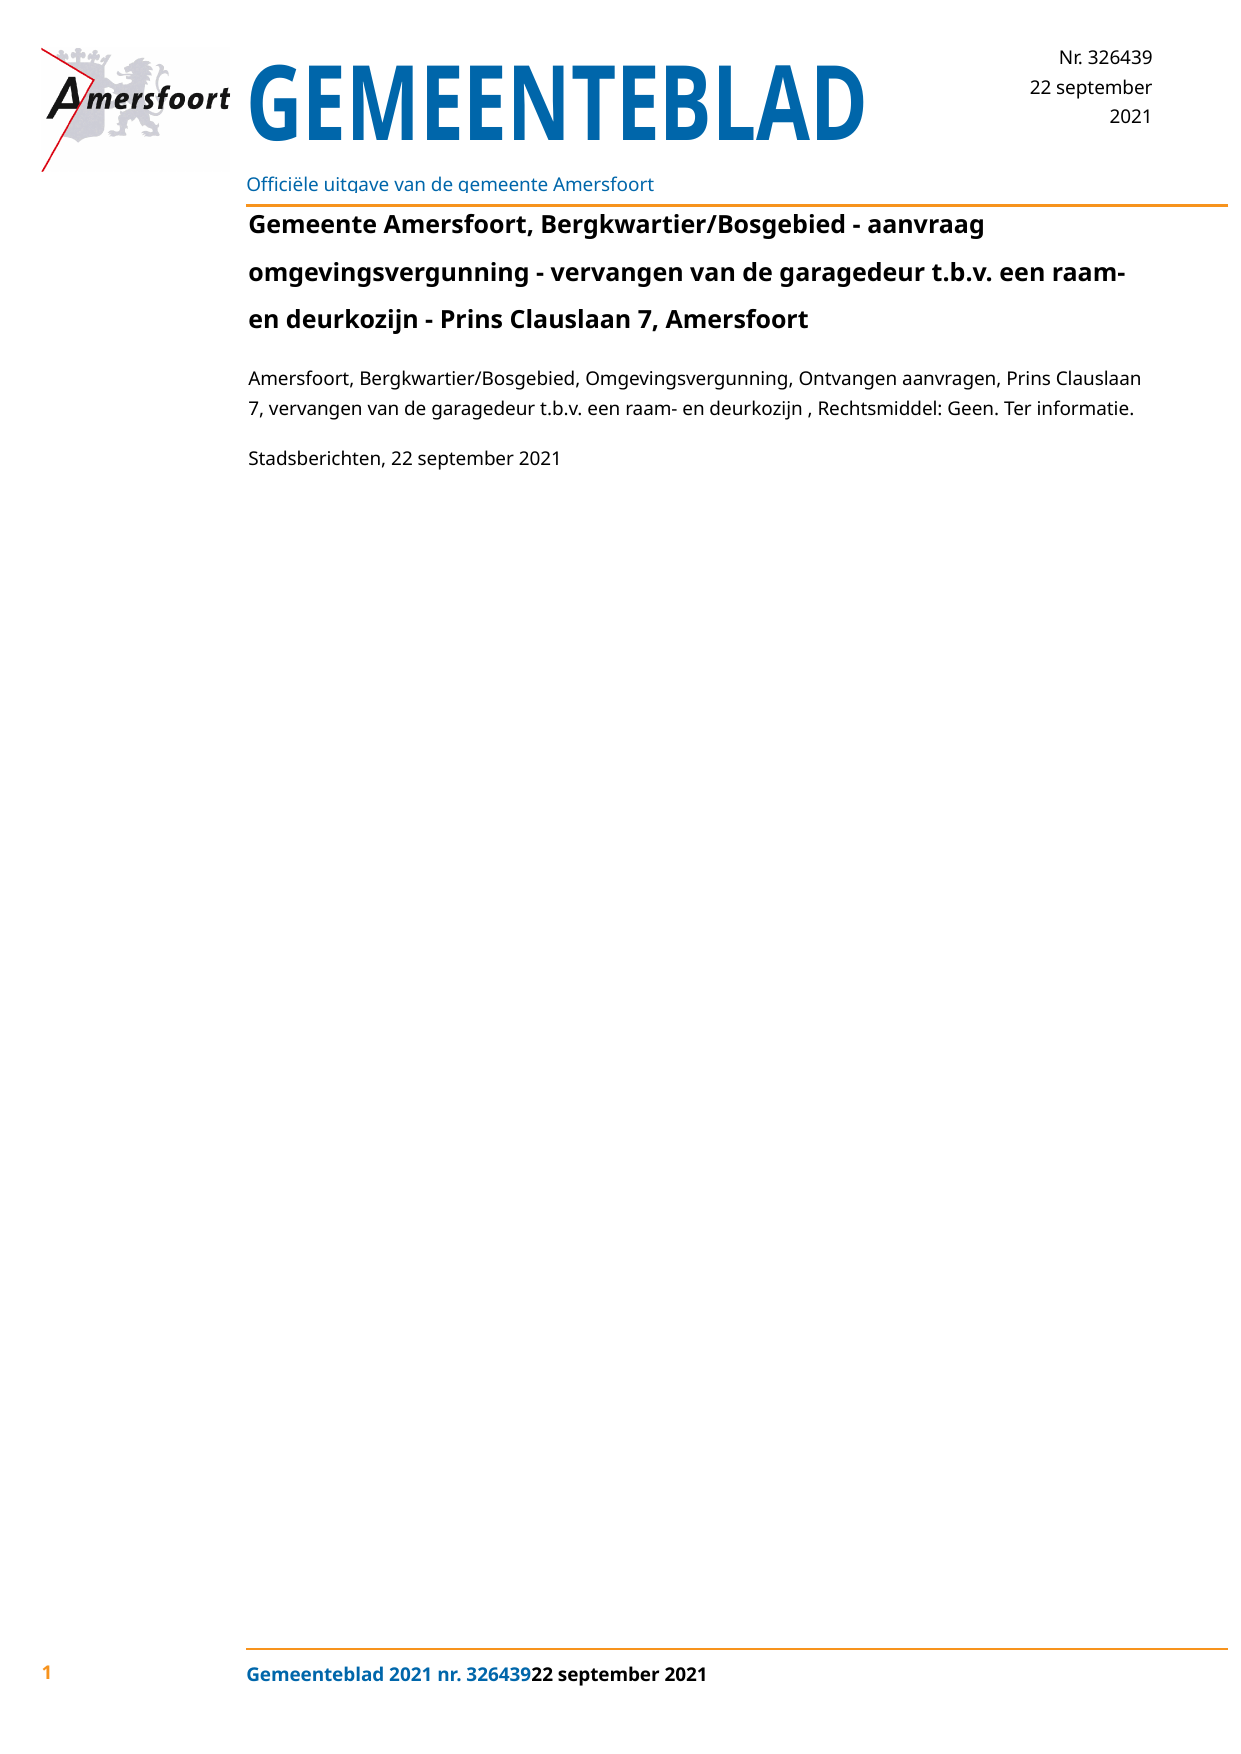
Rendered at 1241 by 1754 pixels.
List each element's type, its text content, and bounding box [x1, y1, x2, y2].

text Stadsberichten, 22 september 2021 [248, 446, 1152, 471]
text Amersfoort, Bergkwartier/Bosgebied, Omgevingsvergunning, Ontvangen aanvragen, Prins Clauslaan 7, vervangen van de garagedeur t.b.v. een raam- en deurkozijn , Rechtsmiddel: Geen. Ter informatie. [248, 366, 1152, 421]
text Gemeente Amersfoort, Bergkwartier/Bosgebied - aanvraag omgevingsvergunning - vervangen van de garagedeur t.b.v. een raam- en deurkozijn - Prins Clauslaan 7, Amersfoort [248, 207, 1152, 336]
picture [41, 47, 231, 172]
